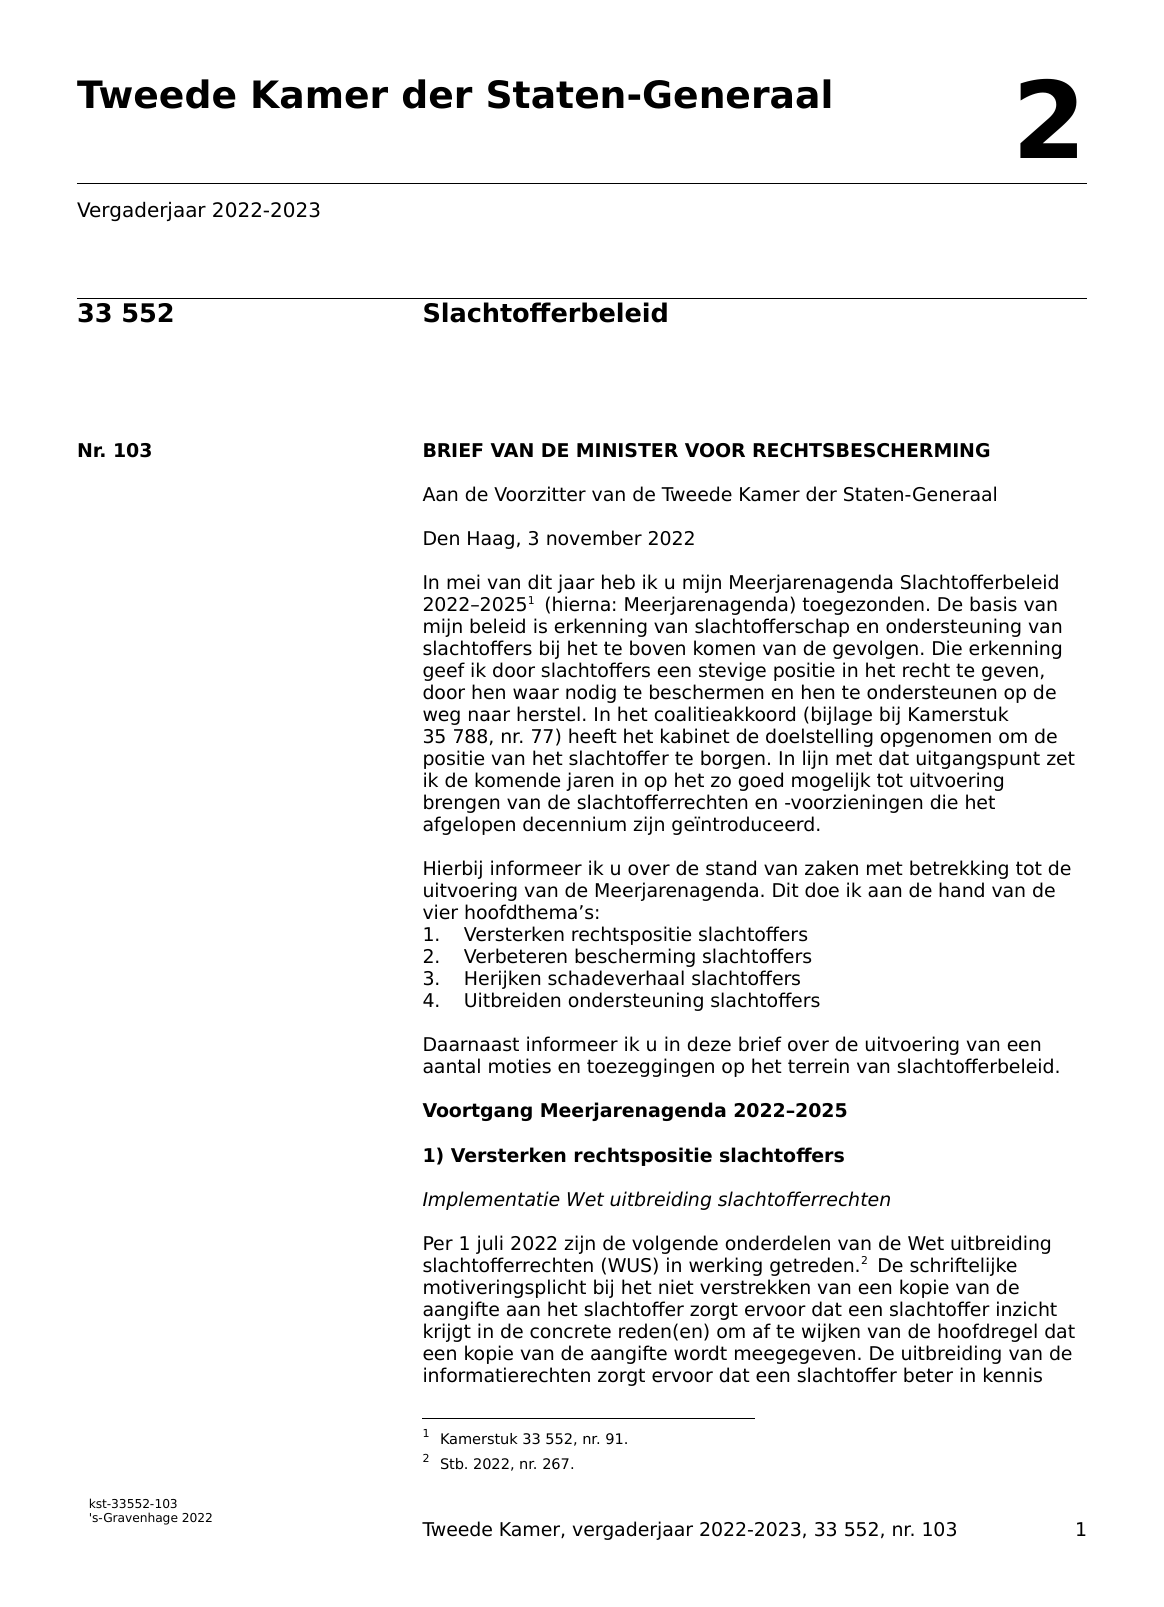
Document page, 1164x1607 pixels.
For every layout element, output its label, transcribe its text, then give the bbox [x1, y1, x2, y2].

text Aan de Voorzitter van de Tweede Kamer der Staten-Generaal [422, 484, 1087, 506]
text 's-Gravenhage 2022 [88, 1511, 323, 1525]
subtitle 1) Versterken rechtspositie slachtoffers [422, 1144, 1087, 1166]
table_header Tweede Kamer der Staten-Generaal [77, 59, 886, 183]
text 1. Versterken rechtspositie slachtoffers [422, 924, 1087, 946]
text Stb. 2022, nr. 267. [422, 1452, 1087, 1474]
subtitle Implementatie Wet uitbreiding slachtofferrechten [422, 1189, 1087, 1211]
text 2. Verbeteren bescherming slachtoffers [422, 946, 1087, 968]
subtitle Voortgang Meerjarenagenda 2022–2025 [422, 1100, 1087, 1122]
text Per 1 juli 2022 zijn de volgende onderdelen van de Wet uitbreiding slachtofferrechten (WUS) in werking getreden. De schriftelijke motiveringsplicht bij het niet verstrekken van een kopie van de aangifte aan het slachtoffer zorgt ervoor dat een slachtoffer inzicht krijgt in de concrete reden(en) om af te wijken van de hoofdregel dat een kopie van de aangifte wordt meegegeven. De uitbreiding van de informatierechten zorgt ervoor dat een slachtoffer beter in kennis [422, 1233, 1087, 1387]
subtitle Nr. 103 BRIEF VAN DE MINISTER VOOR RECHTSBESCHERMING [77, 440, 1087, 462]
text In mei van dit jaar heb ik u mijn Meerjarenagenda Slachtofferbeleid 2022–2025 (hierna: Meerjarenagenda) toegezonden. De basis van mijn beleid is erkenning van slachtofferschap en ondersteuning van slachtoffers bij het te boven komen van de gevolgen. Die erkenning geef ik door slachtoffers een stevige positie in het recht te geven, door hen waar nodig te beschermen en hen te ondersteunen op de weg naar herstel. In het coalitieakkoord (bijlage bij Kamerstuk 35 788, nr. 77) heeft het kabinet de doelstelling opgenomen om de positie van het slachtoffer te borgen. In lijn met dat uitgangspunt zet ik de komende jaren in op het zo goed mogelijk tot uitvoering brengen van de slachtofferrechten en -voorzieningen die het afgelopen decennium zijn geïntroduceerd. [422, 572, 1087, 836]
text Hierbij informeer ik u over de stand van zaken met betrekking tot de uitvoering van de Meerjarenagenda. Dit doe ik aan de hand van de vier hoofdthema’s: [422, 858, 1087, 924]
text 4. Uitbreiden ondersteuning slachtoffers [422, 990, 1087, 1012]
text Den Haag, 3 november 2022 [422, 528, 1087, 550]
text Daarnaast informeer ik u in deze brief over de uitvoering van een aantal moties en toezeggingen op het terrein van slachtofferbeleid. [422, 1034, 1087, 1078]
text Kamerstuk 33 552, nr. 91. [422, 1427, 1087, 1449]
text 3. Herijken schadeverhaal slachtoffers [422, 968, 1087, 990]
table_header 2 [886, 59, 1087, 183]
text kst-33552-103 [88, 1497, 323, 1511]
table_cell Vergaderjaar 2022-2023 [77, 184, 1087, 298]
subtitle 33 552 Slachtofferbeleid [77, 299, 1087, 329]
